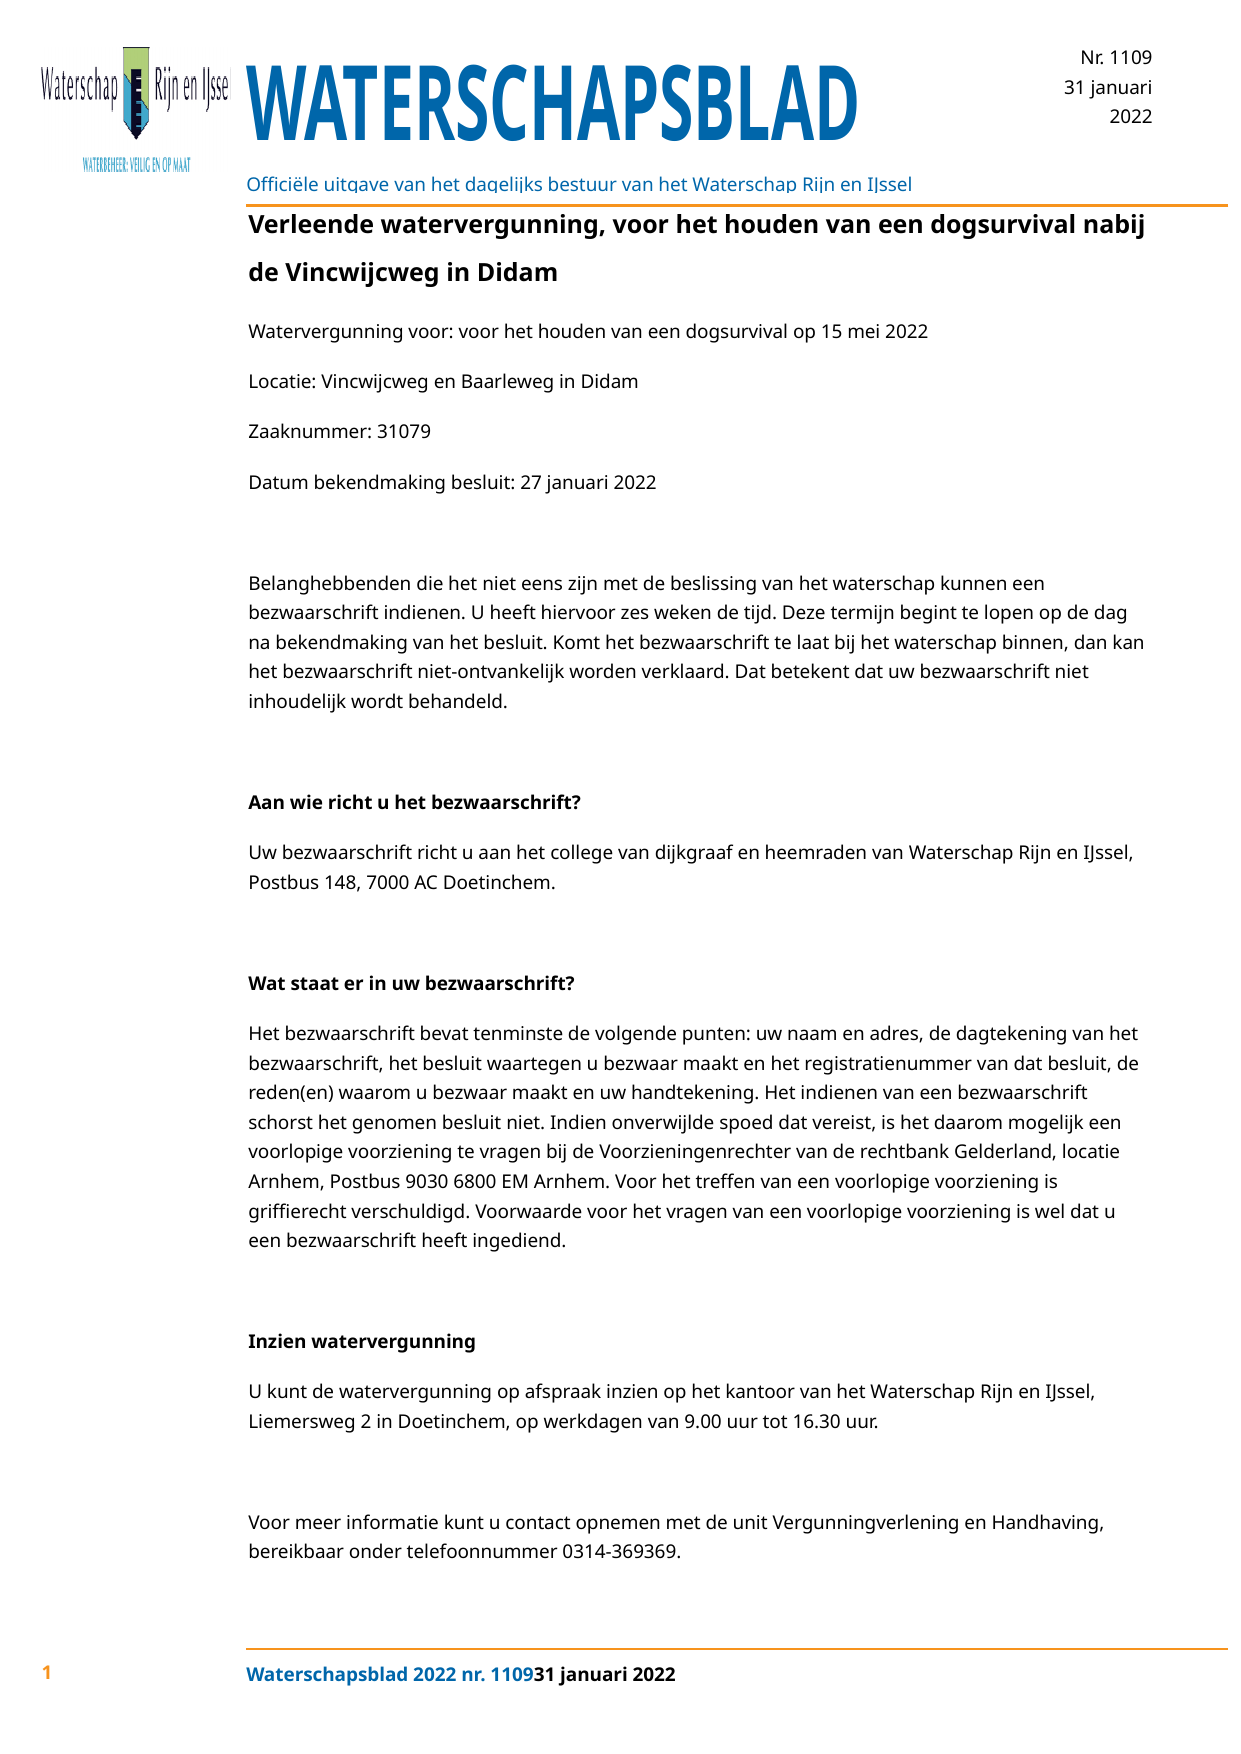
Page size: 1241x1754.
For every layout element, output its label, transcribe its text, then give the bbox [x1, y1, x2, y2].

text Watervergunning voor: voor het houden van een dogsurvival op 15 mei 2022 [248, 318, 1152, 344]
text Datum bekendmaking besluit: 27 januari 2022 [248, 469, 1152, 495]
text Zaaknummer: 31079 [248, 419, 1152, 444]
text U kunt de watervergunning op afspraak inzien op het kantoor van het Waterschap Rijn en IJssel, Liemersweg 2 in Doetinchem, op werkdagen van 9.00 uur tot 16.30 uur. [248, 1379, 1152, 1434]
picture [41, 47, 231, 172]
text Belanghebbenden die het niet eens zijn met de beslissing van het waterschap kunnen een bezwaarschrift indienen. U heeft hiervoor zes weken de tijd. Deze termijn begint te lopen op de dag na bekendmaking van het besluit. Komt het bezwaarschrift te laat bij het waterschap binnen, dan kan het bezwaarschrift niet-ontvankelijk worden verklaard. Dat betekent dat uw bezwaarschrift niet inhoudelijk wordt behandeld. [248, 570, 1152, 714]
text Wat staat er in uw bezwaarschrift? [248, 970, 1152, 996]
text Het bezwaarschrift bevat tenminste de volgende punten: uw naam en adres, de dagtekening van het bezwaarschrift, het besluit waartegen u bezwaar maakt en het registratienummer van dat besluit, de reden(en) waarom u bezwaar maakt en uw handtekening. Het indienen van een bezwaarschrift schorst het genomen besluit niet. Indien onverwijlde spoed dat vereist, is het daarom mogelijk een voorlopige voorziening te vragen bij de Voorzieningenrechter van de rechtbank Gelderland, locatie Arnhem, Postbus 9030 6800 EM Arnhem. Voor het treffen van een voorlopige voorziening is griffierecht verschuldigd. Voorwaarde voor het vragen van een voorlopige voorziening is wel dat u een bezwaarschrift heeft ingediend. [248, 1020, 1152, 1253]
text Locatie: Vincwijcweg en Baarleweg in Didam [248, 368, 1152, 394]
text Aan wie richt u het bezwaarschrift? [248, 789, 1152, 815]
text Inzien watervergunning [248, 1328, 1152, 1354]
text Verleende watervergunning, voor het houden van een dogsurvival nabij de Vincwijcweg in Didam [248, 207, 1152, 288]
text Voor meer informatie kunt u contact opnemen met de unit Vergunningverlening en Handhaving, bereikbaar onder telefoonnummer 0314-369369. [248, 1509, 1152, 1564]
text Uw bezwaarschrift richt u aan het college van dijkgraaf en heemraden van Waterschap Rijn en IJssel, Postbus 148, 7000 AC Doetinchem. [248, 839, 1152, 895]
